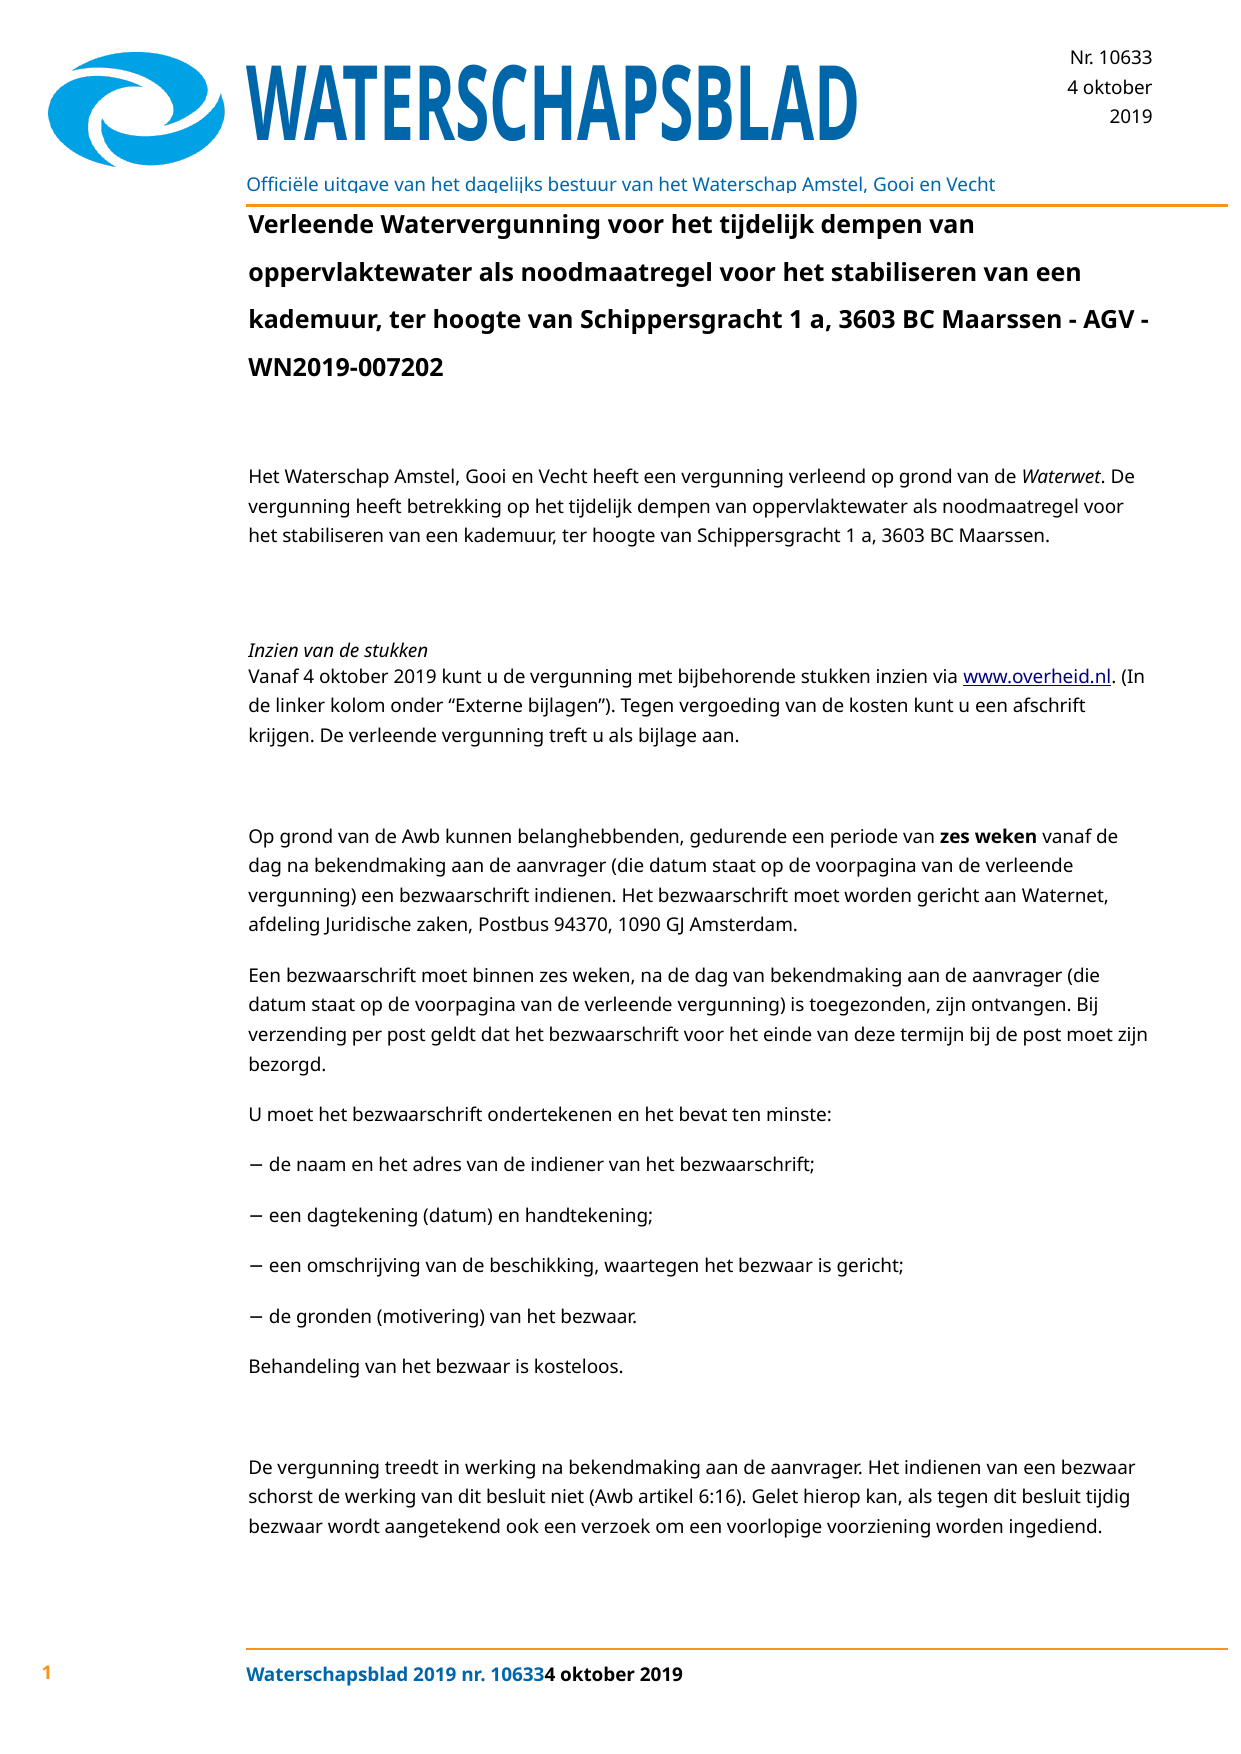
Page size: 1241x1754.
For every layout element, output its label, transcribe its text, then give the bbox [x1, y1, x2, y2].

text Inzien van de stukken [248, 637, 1152, 663]
text U moet het bezwaarschrift ondertekenen en het bevat ten minste: [248, 1101, 1152, 1127]
picture [41, 47, 231, 172]
text Verleende Watervergunning voor het tijdelijk dempen van oppervlaktewater als noodmaatregel voor het stabiliseren van een kademuur, ter hoogte van Schippersgracht 1 a, 3603 BC Maarssen - AGV - WN2019-007202 [248, 207, 1152, 384]
text Het Waterschap Amstel, Gooi en Vecht heeft een vergunning verleend op grond van de Waterwet. De vergunning heeft betrekking op het tijdelijk dempen van oppervlaktewater als noodmaatregel voor het stabiliseren van een kademuur, ter hoogte van Schippersgracht 1 a, 3603 BC Maarssen. [248, 463, 1152, 548]
text Behandeling van het bezwaar is kosteloos. [248, 1353, 1152, 1379]
text De vergunning treedt in werking na bekendmaking aan de aanvrager. Het indienen van een bezwaar schorst de werking van dit besluit niet (Awb artikel 6:16). Gelet hierop kan, als tegen dit besluit tijdig bezwaar wordt aangetekend ook een verzoek om een voorlopige voorziening worden ingediend. [248, 1454, 1152, 1539]
text − de naam en het adres van de indiener van het bezwaarschrift; [248, 1152, 1152, 1177]
text Vanaf 4 oktober 2019 kunt u de vergunning met bijbehorende stukken inzien via www.overheid.nl. (In de linker kolom onder “Externe bijlagen”). Tegen vergoeding van de kosten kunt u een afschrift krijgen. De verleende vergunning treft u als bijlage aan. [248, 663, 1152, 748]
text − de gronden (motivering) van het bezwaar. [248, 1303, 1152, 1328]
text Op grond van de Awb kunnen belanghebbenden, gedurende een periode van zes weken vanaf de dag na bekendmaking aan de aanvrager (die datum staat op de voorpagina van de verleende vergunning) een bezwaarschrift indienen. Het bezwaarschrift moet worden gericht aan Waternet, afdeling Juridische zaken, Postbus 94370, 1090 GJ Amsterdam. [248, 823, 1152, 937]
text − een dagtekening (datum) en handtekening; [248, 1202, 1152, 1228]
text − een omschrijving van de beschikking, waartegen het bezwaar is gericht; [248, 1252, 1152, 1278]
text Een bezwaarschrift moet binnen zes weken, na de dag van bekendmaking aan de aanvrager (die datum staat op de voorpagina van de verleende vergunning) is toegezonden, zijn ontvangen. Bij verzending per post geldt dat het bezwaarschrift voor het einde van deze termijn bij de post moet zijn bezorgd. [248, 962, 1152, 1076]
